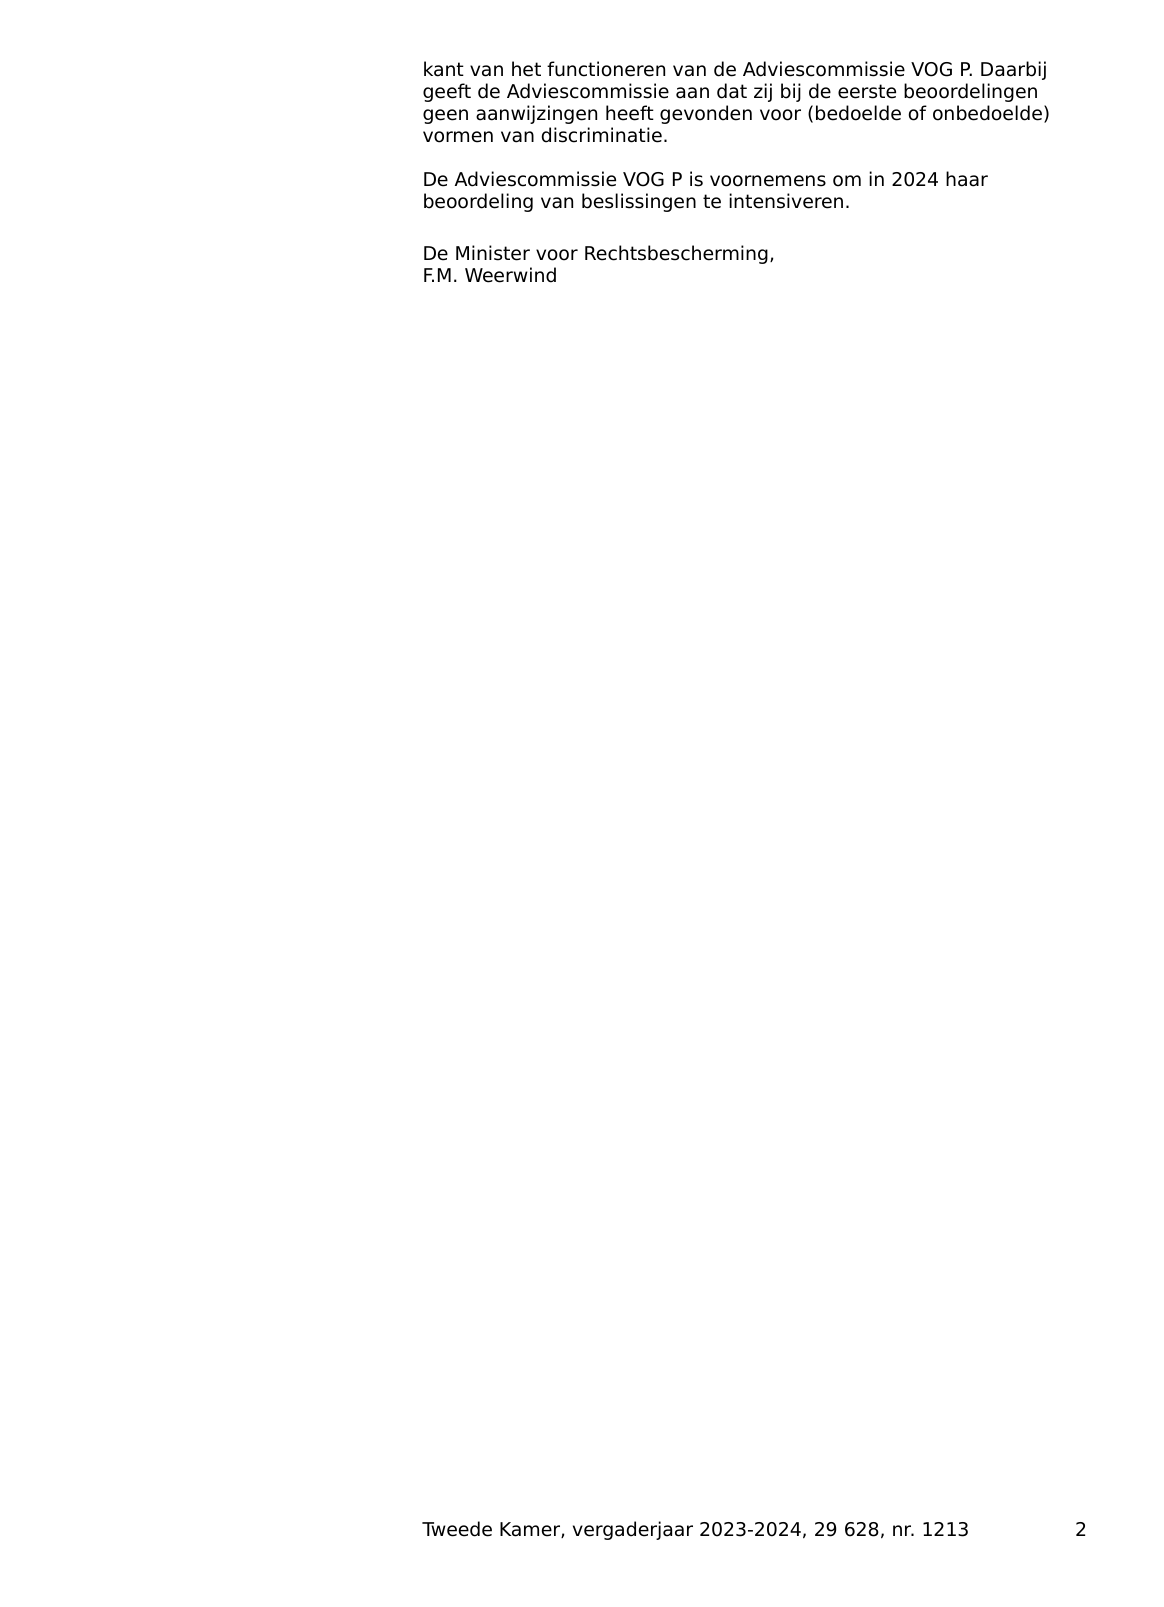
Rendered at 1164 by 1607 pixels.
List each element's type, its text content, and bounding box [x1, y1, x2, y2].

text De Adviescommissie VOG P is voornemens om in 2024 haar beoordeling van beslissingen te intensiveren. [422, 169, 1087, 213]
text kant van het functioneren van de Adviescommissie VOG P. Daarbij geeft de Adviescommissie aan dat zij bij de eerste beoordelingen geen aanwijzingen heeft gevonden voor (bedoelde of onbedoelde) vormen van discriminatie. [422, 59, 1087, 147]
text De Minister voor Rechtsbescherming, F.M. Weerwind [422, 243, 1087, 287]
